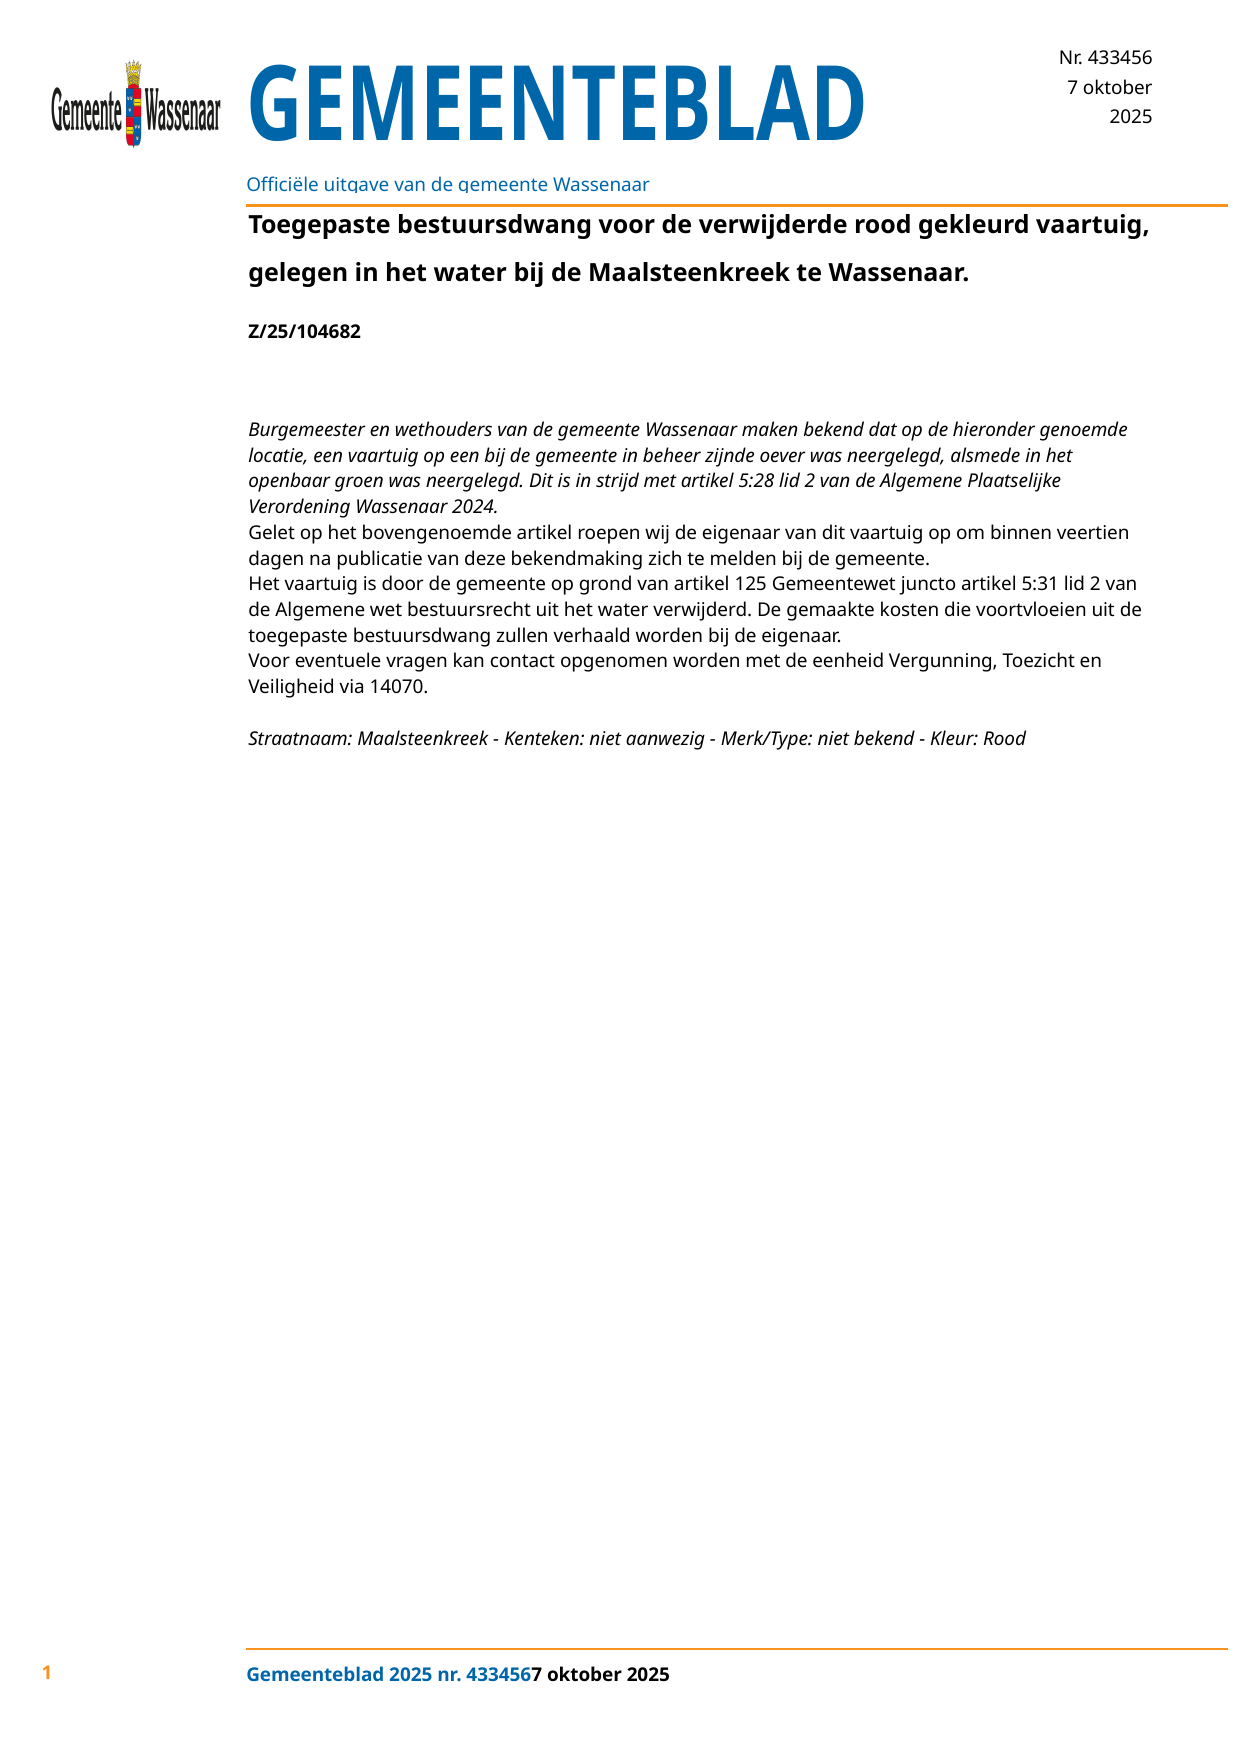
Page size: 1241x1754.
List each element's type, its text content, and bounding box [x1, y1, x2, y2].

text Toegepaste bestuursdwang voor de verwijderde rood gekleurd vaartuig, gelegen in het water bij de Maalsteenkreek te Wassenaar. [248, 207, 1152, 288]
text Burgemeester en wethouders van de gemeente Wassenaar maken bekend dat op de hieronder genoemde locatie, een vaartuig op een bij de gemeente in beheer zijnde oever was neergelegd, alsmede in het openbaar groen was neergelegd. Dit is in strijd met artikel 5:28 lid 2 van de Algemene Plaatselijke Verordening Wassenaar 2024. [248, 416, 1152, 519]
text Voor eventuele vragen kan contact opgenomen worden met de eenheid Vergunning, Toezicht en Veiligheid via 14070. [248, 648, 1152, 699]
text Het vaartuig is door de gemeente op grond van artikel 125 Gemeentewet juncto artikel 5:31 lid 2 van de Algemene wet bestuursrecht uit het water verwijderd. De gemaakte kosten die voortvloeien uit de toegepaste bestuursdwang zullen verhaald worden bij de eigenaar. [248, 571, 1152, 648]
text Straatnaam: Maalsteenkreek - Kenteken: niet aanwezig - Merk/Type: niet bekend - Kleur: Rood [248, 725, 1152, 751]
picture [41, 47, 231, 172]
text Gelet op het bovengenoemde artikel roepen wij de eigenaar van dit vaartuig op om binnen veertien dagen na publicatie van deze bekendmaking zich te melden bij de gemeente. [248, 519, 1152, 571]
text Z/25/104682 [248, 318, 1152, 344]
